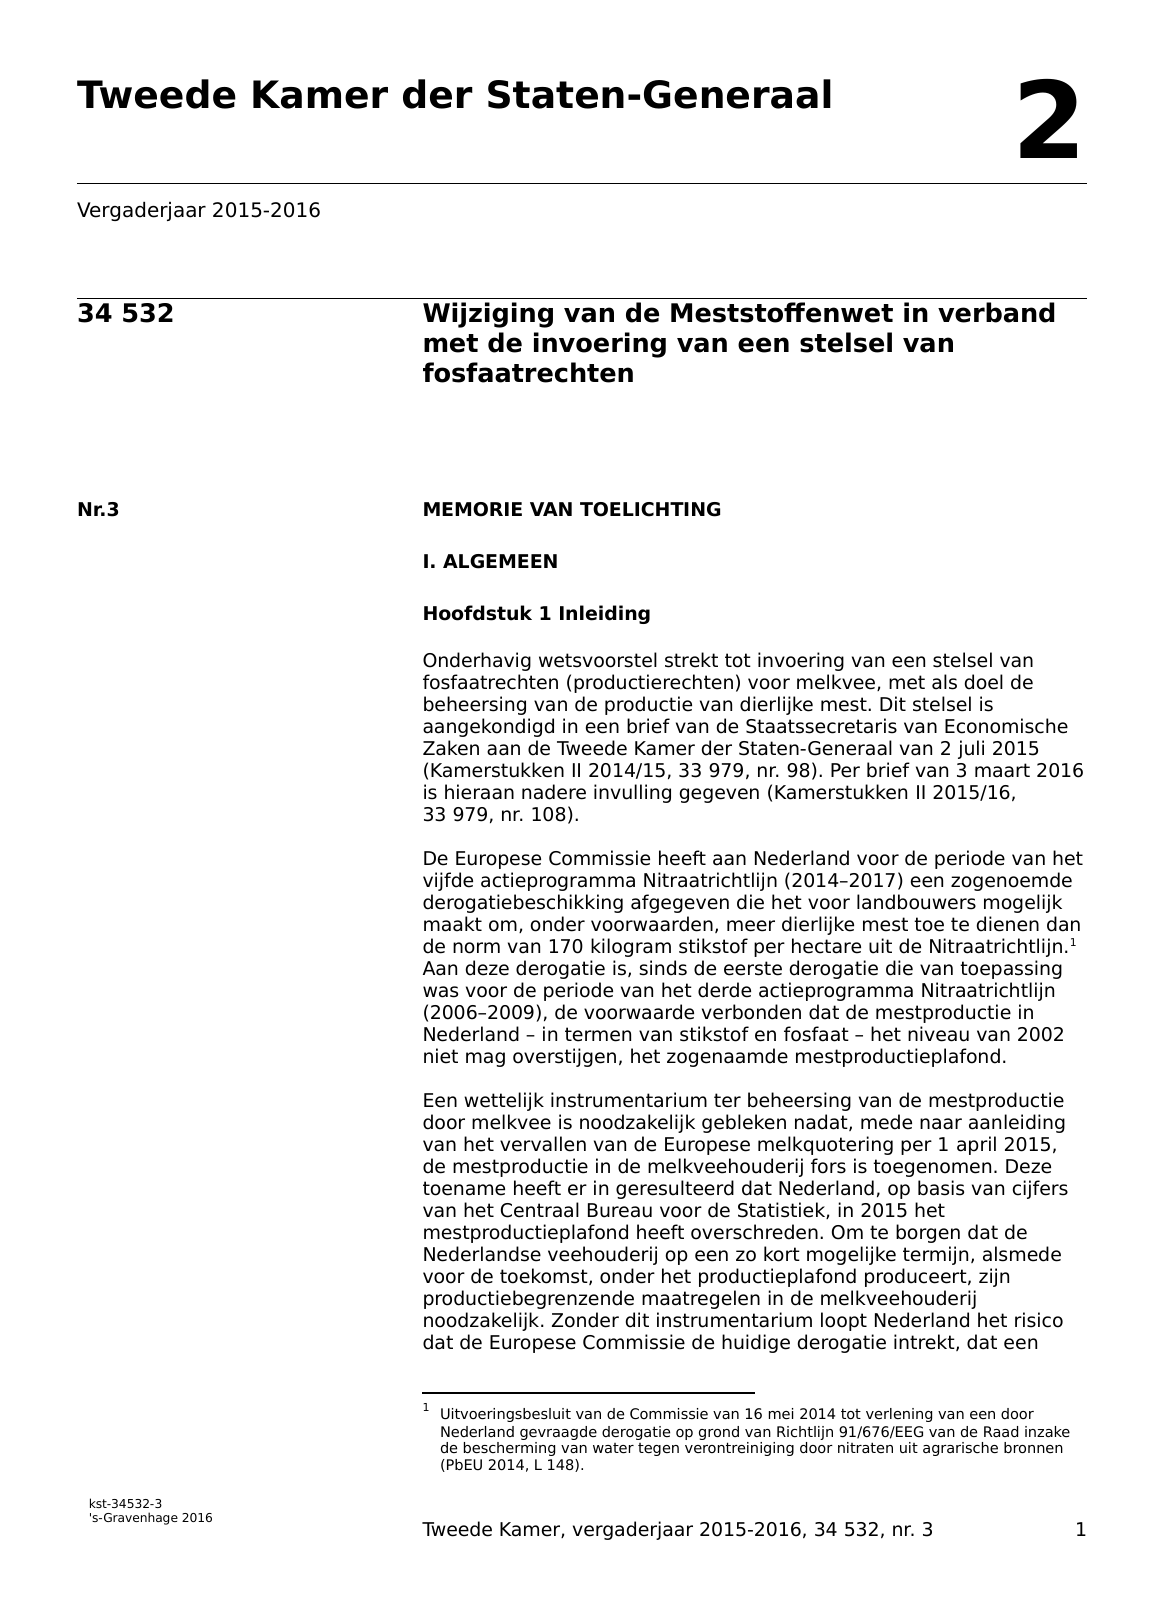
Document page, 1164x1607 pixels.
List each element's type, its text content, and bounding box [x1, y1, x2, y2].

text kst-34532-3 [88, 1497, 323, 1511]
table_cell Vergaderjaar 2015-2016 [77, 184, 1087, 298]
subtitle I. ALGEMEEN [422, 551, 1087, 573]
text De Europese Commissie heeft aan Nederland voor de periode van het vijfde actieprogramma Nitraatrichtlijn (2014–2017) een zogenoemde derogatiebeschikking afgegeven die het voor landbouwers mogelijk maakt om, onder voorwaarden, meer dierlijke mest toe te dienen dan de norm van 170 kilogram stikstof per hectare uit de Nitraatrichtlijn. Aan deze derogatie is, sinds de eerste derogatie die van toepassing was voor de periode van het derde actieprogramma Nitraatrichtlijn (2006–2009), de voorwaarde verbonden dat de mestproductie in Nederland – in termen van stikstof en fosfaat – het niveau van 2002 niet mag overstijgen, het zogenaamde mestproductieplafond. [422, 848, 1087, 1068]
text Onderhavig wetsvoorstel strekt tot invoering van een stelsel van fosfaatrechten (productierechten) voor melkvee, met als doel de beheersing van de productie van dierlijke mest. Dit stelsel is aangekondigd in een brief van de Staatssecretaris van Economische Zaken aan de Tweede Kamer der Staten-Generaal van 2 juli 2015 (Kamerstukken II 2014/15, 33 979, nr. 98). Per brief van 3 maart 2016 is hieraan nadere invulling gegeven (Kamerstukken II 2015/16, 33 979, nr. 108). [422, 650, 1087, 826]
subtitle 34 532 Wijziging van de Meststoffenwet in verband met de invoering van een stelsel van fosfaatrechten [77, 299, 1087, 388]
subtitle Hoofdstuk 1 Inleiding [422, 603, 1087, 625]
text Een wettelijk instrumentarium ter beheersing van de mestproductie door melkvee is noodzakelijk gebleken nadat, mede naar aanleiding van het vervallen van de Europese melkquotering per 1 april 2015, de mestproductie in de melkveehouderij fors is toegenomen. Deze toename heeft er in geresulteerd dat Nederland, op basis van cijfers van het Centraal Bureau voor de Statistiek, in 2015 het mestproductieplafond heeft overschreden. Om te borgen dat de Nederlandse veehouderij op een zo kort mogelijke termijn, alsmede voor de toekomst, onder het productieplafond produceert, zijn productiebegrenzende maatregelen in de melkveehouderij noodzakelijk. Zonder dit instrumentarium loopt Nederland het risico dat de Europese Commissie de huidige derogatie intrekt, dat een [422, 1090, 1087, 1354]
subtitle Nr.3 MEMORIE VAN TOELICHTING [77, 499, 1087, 521]
table_header 2 [886, 59, 1087, 183]
table_header Tweede Kamer der Staten-Generaal [77, 59, 886, 183]
text 's-Gravenhage 2016 [88, 1511, 323, 1525]
text Uitvoeringsbesluit van de Commissie van 16 mei 2014 tot verlening van een door Nederland gevraagde derogatie op grond van Richtlijn 91/676/EEG van de Raad inzake de bescherming van water tegen verontreiniging door nitraten uit agrarische bronnen (PbEU 2014, L 148). [422, 1402, 1087, 1474]
